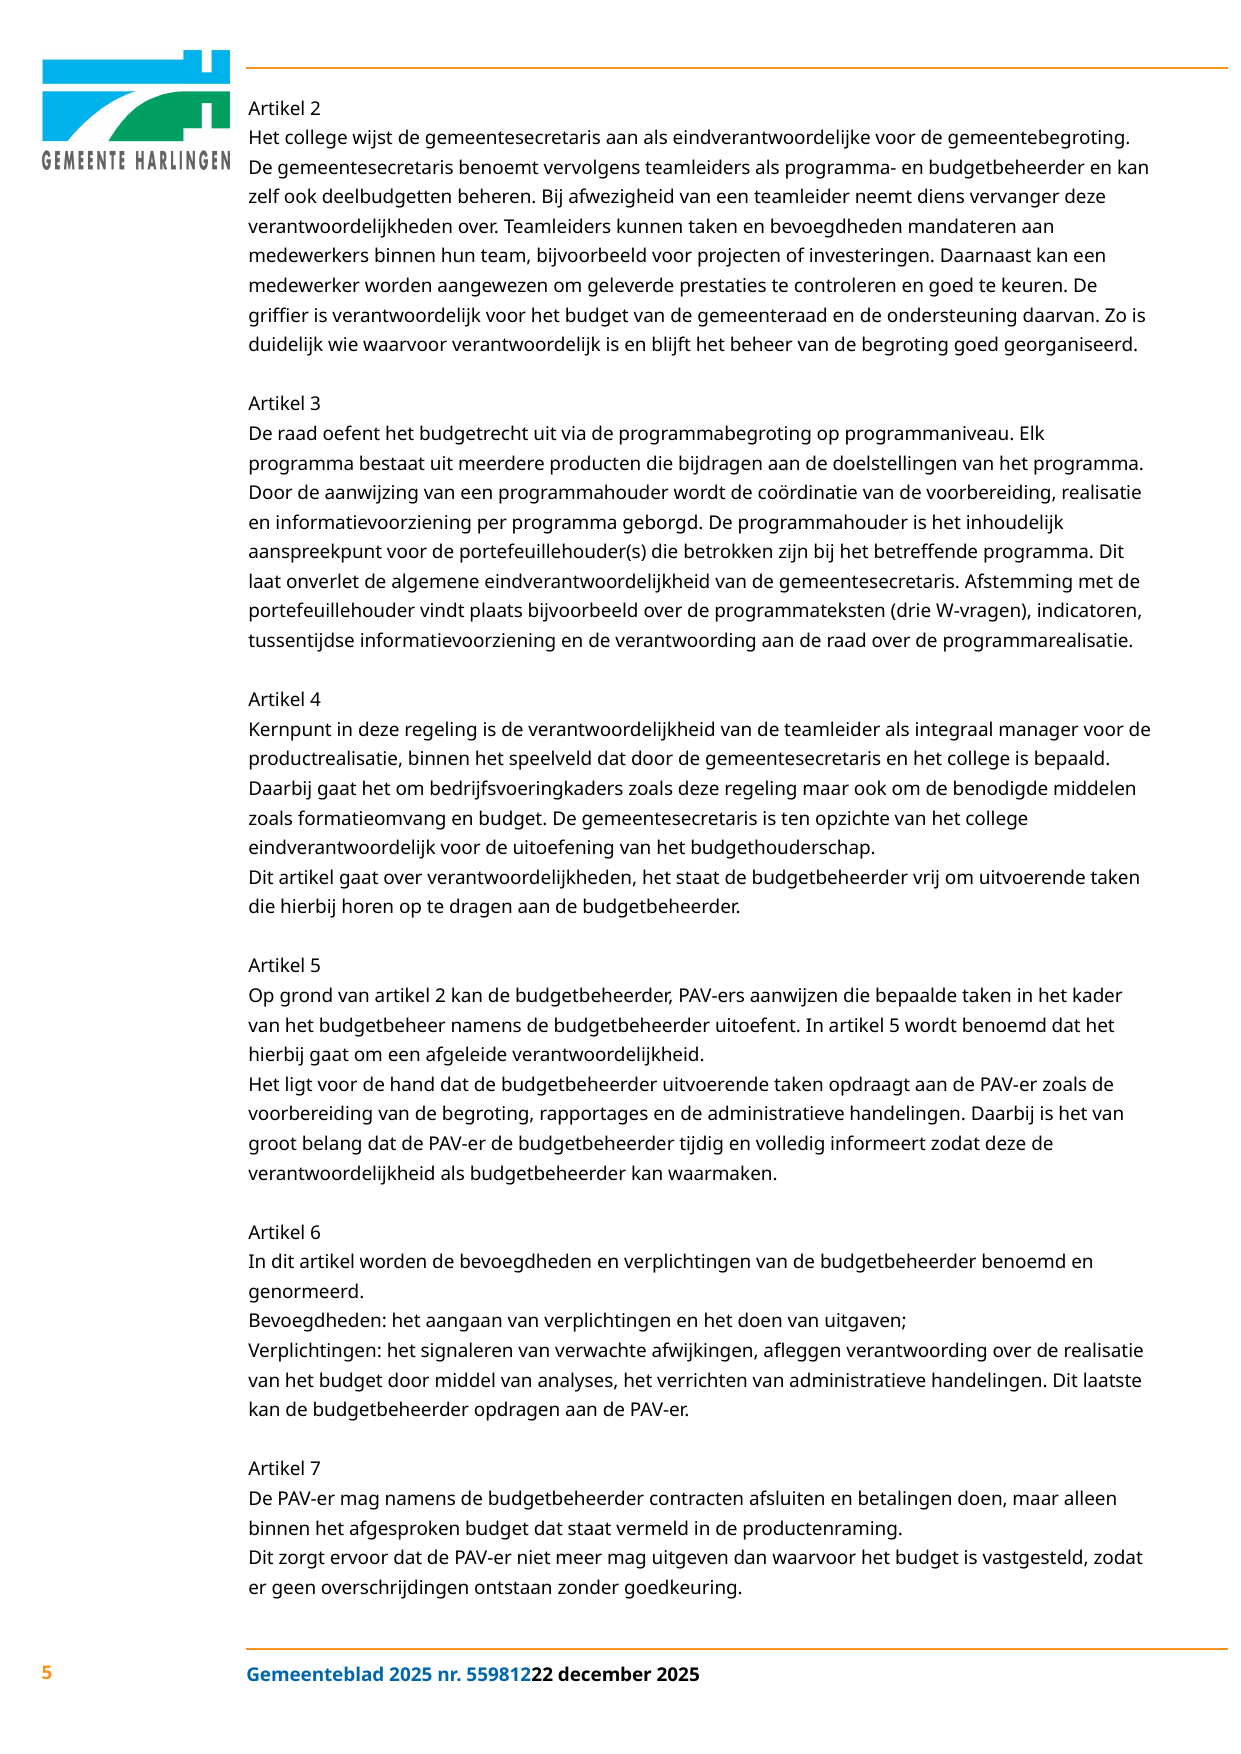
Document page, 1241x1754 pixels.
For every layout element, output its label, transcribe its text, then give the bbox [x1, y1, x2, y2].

text In dit artikel worden de bevoegdheden en verplichtingen van de budgetbeheerder benoemd en genormeerd. [248, 1248, 1152, 1304]
text Artikel 3 [248, 391, 1152, 416]
text Verplichtingen: het signaleren van verwachte afwijkingen, afleggen verantwoording over de realisatie van het budget door middel van analyses, het verrichten van administratieve handelingen. Dit laatste kan de budgetbeheerder opdragen aan de PAV-er. [248, 1337, 1152, 1422]
text Artikel 2 [248, 95, 1152, 121]
text Het college wijst de gemeentesecretaris aan als eindverantwoordelijke voor de gemeentebegroting. De gemeentesecretaris benoemt vervolgens teamleiders als programma- en budgetbeheerder en kan zelf ook deelbudgetten beheren. Bij afwezigheid van een teamleider neemt diens vervanger deze verantwoordelijkheden over. Teamleiders kunnen taken en bevoegdheden mandateren aan medewerkers binnen hun team, bijvoorbeeld voor projecten of investeringen. Daarnaast kan een medewerker worden aangewezen om geleverde prestaties te controleren en goed te keuren. De griffier is verantwoordelijk voor het budget van de gemeenteraad en de ondersteuning daarvan. Zo is duidelijk wie waarvoor verantwoordelijk is en blijft het beheer van de begroting goed georganiseerd. [248, 124, 1152, 357]
text Op grond van artikel 2 kan de budgetbeheerder, PAV-ers aanwijzen die bepaalde taken in het kader van het budgetbeheer namens de budgetbeheerder uitoefent. In artikel 5 wordt benoemd dat het hierbij gaat om een afgeleide verantwoordelijkheid. [248, 982, 1152, 1067]
text Dit artikel gaat over verantwoordelijkheden, het staat de budgetbeheerder vrij om uitvoerende taken die hierbij horen op te dragen aan de budgetbeheerder. [248, 864, 1152, 919]
text Het ligt voor de hand dat de budgetbeheerder uitvoerende taken opdraagt aan de PAV-er zoals de voorbereiding van de begroting, rapportages en de administratieve handelingen. Daarbij is het van groot belang dat de PAV-er de budgetbeheerder tijdig en volledig informeert zodat deze de verantwoordelijkheid als budgetbeheerder kan waarmaken. [248, 1071, 1152, 1186]
text De PAV-er mag namens de budgetbeheerder contracten afsluiten en betalingen doen, maar alleen binnen het afgesproken budget dat staat vermeld in de productenraming. [248, 1485, 1152, 1541]
text De raad oefent het budgetrecht uit via de programmabegroting op programmaniveau. Elk programma bestaat uit meerdere producten die bijdragen aan de doelstellingen van het programma. Door de aanwijzing van een programmahouder wordt de coördinatie van de voorbereiding, realisatie en informatievoorziening per programma geborgd. De programmahouder is het inhoudelijk aanspreekpunt voor de portefeuillehouder(s) die betrokken zijn bij het betreffende programma. Dit laat onverlet de algemene eindverantwoordelijkheid van de gemeentesecretaris. Afstemming met de portefeuillehouder vindt plaats bijvoorbeeld over de programmateksten (drie W-vragen), indicatoren, tussentijdse informatievoorziening en de verantwoording aan de raad over de programmarealisatie. [248, 420, 1152, 653]
text Artikel 4 [248, 686, 1152, 712]
text Artikel 6 [248, 1219, 1152, 1245]
text Bevoegdheden: het aangaan van verplichtingen en het doen van uitgaven; [248, 1308, 1152, 1333]
text Artikel 7 [248, 1456, 1152, 1481]
picture [41, 47, 231, 172]
text Kernpunt in deze regeling is de verantwoordelijkheid van de teamleider als integraal manager voor de productrealisatie, binnen het speelveld dat door de gemeentesecretaris en het college is bepaald. Daarbij gaat het om bedrijfsvoeringkaders zoals deze regeling maar ook om de benodigde middelen zoals formatieomvang en budget. De gemeentesecretaris is ten opzichte van het college eindverantwoordelijk voor de uitoefening van het budgethouderschap. [248, 716, 1152, 860]
text Dit zorgt ervoor dat de PAV-er niet meer mag uitgeven dan waarvoor het budget is vastgesteld, zodat er geen overschrijdingen ontstaan zonder goedkeuring. [248, 1544, 1152, 1600]
text Artikel 5 [248, 953, 1152, 978]
